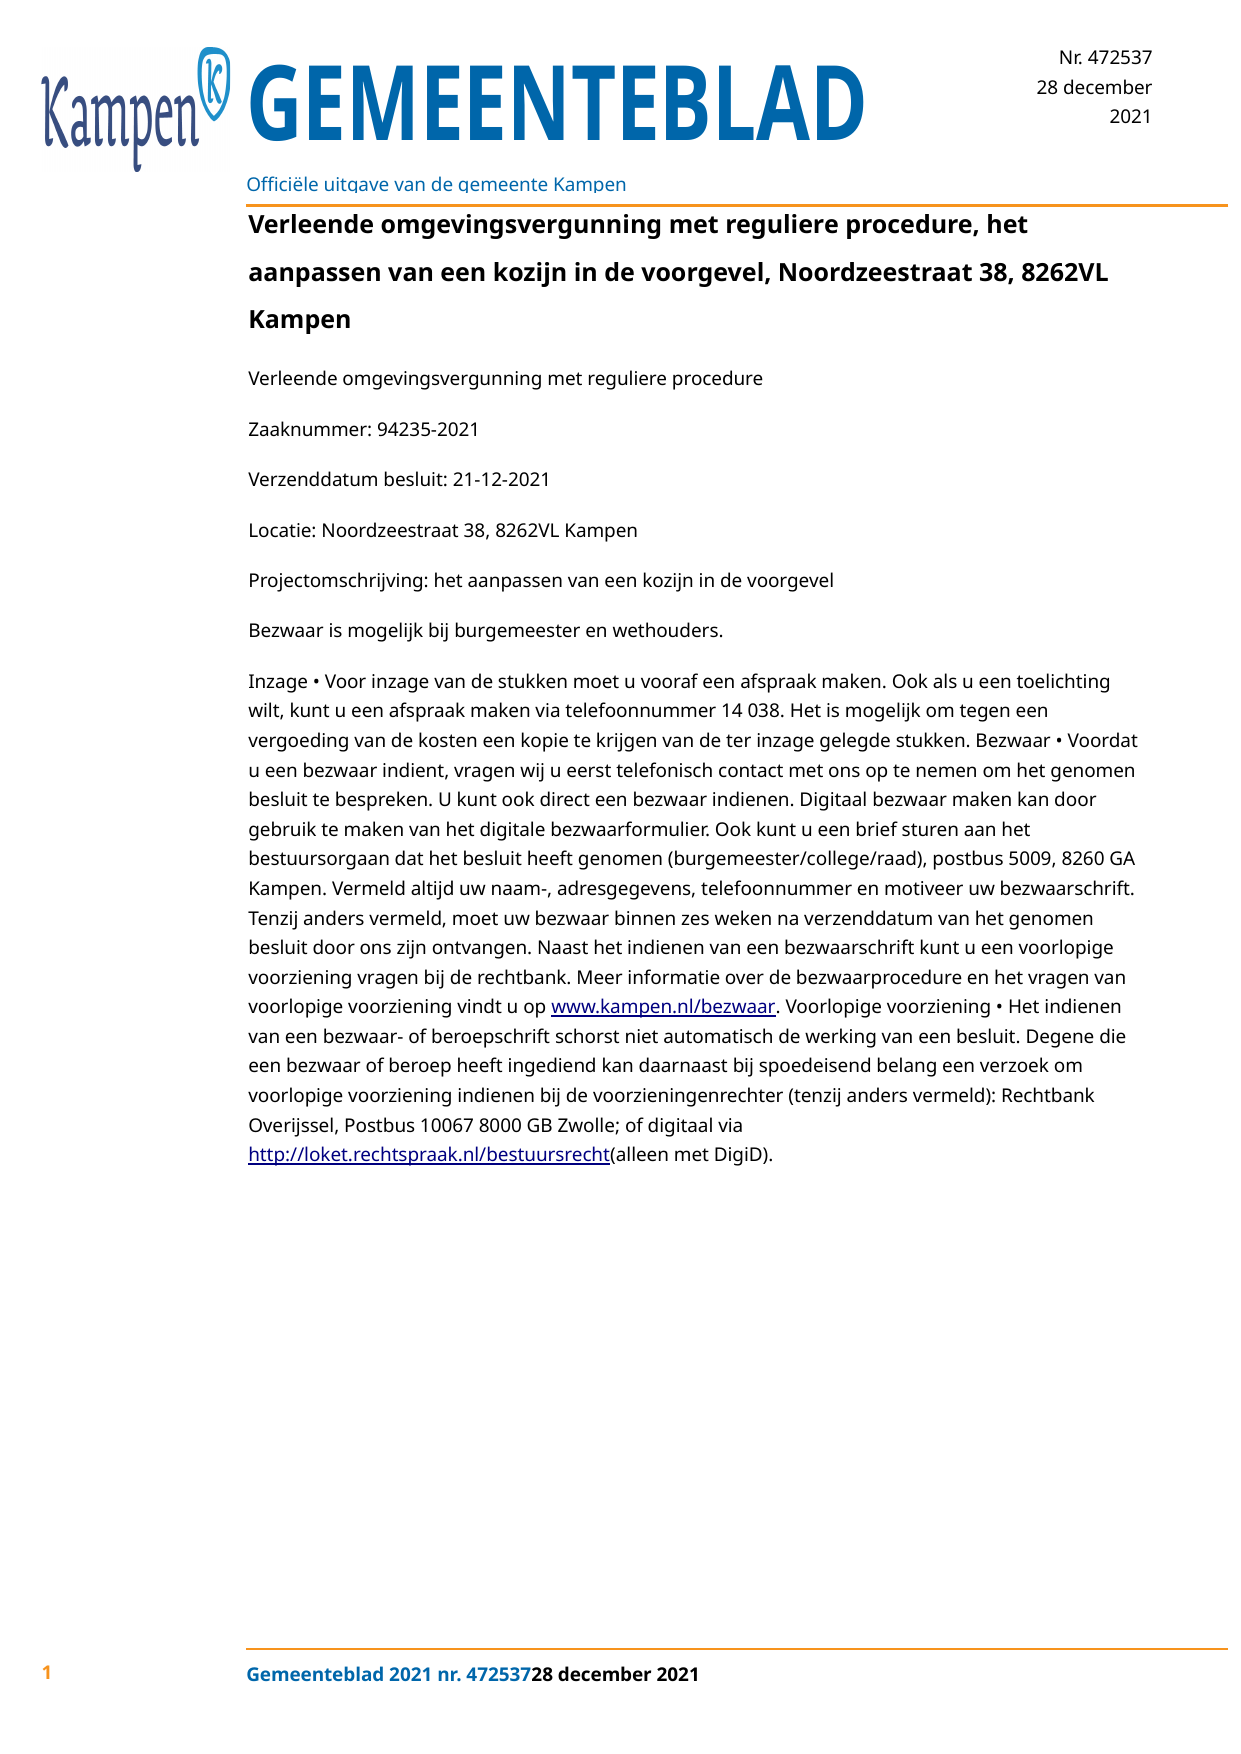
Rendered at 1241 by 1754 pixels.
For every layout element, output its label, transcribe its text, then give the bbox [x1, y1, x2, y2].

text Verzenddatum besluit: 21-12-2021 [248, 466, 1152, 492]
text Locatie: Noordzeestraat 38, 8262VL Kampen [248, 517, 1152, 542]
text Bezwaar is mogelijk bij burgemeester en wethouders. [248, 618, 1152, 643]
text Verleende omgevingsvergunning met reguliere procedure, het aanpassen van een kozijn in de voorgevel, Noordzeestraat 38, 8262VL Kampen [248, 207, 1152, 336]
text Verleende omgevingsvergunning met reguliere procedure [248, 366, 1152, 391]
text Zaaknummer: 94235-2021 [248, 416, 1152, 442]
text Inzage • Voor inzage van de stukken moet u vooraf een afspraak maken. Ook als u een toelichting wilt, kunt u een afspraak maken via telefoonnummer 14 038. Het is mogelijk om tegen een vergoeding van de kosten een kopie te krijgen van de ter inzage gelegde stukken. Bezwaar • Voordat u een bezwaar indient, vragen wij u eerst telefonisch contact met ons op te nemen om het genomen besluit te bespreken. U kunt ook direct een bezwaar indienen. Digitaal bezwaar maken kan door gebruik te maken van het digitale bezwaarformulier. Ook kunt u een brief sturen aan het bestuursorgaan dat het besluit heeft genomen (burgemeester/college/raad), postbus 5009, 8260 GA Kampen. Vermeld altijd uw naam-, adresgegevens, telefoonnummer en motiveer uw bezwaarschrift. Tenzij anders vermeld, moet uw bezwaar binnen zes weken na verzenddatum van het genomen besluit door ons zijn ontvangen. Naast het indienen van een bezwaarschrift kunt u een voorlopige voorziening vragen bij de rechtbank. Meer informatie over de bezwaarprocedure en het vragen van voorlopige voorziening vindt u op www.kampen.nl/bezwaar. Voorlopige voorziening • Het indienen van een bezwaar- of beroepschrift schorst niet automatisch de werking van een besluit. Degene die een bezwaar of beroep heeft ingediend kan daarnaast bij spoedeisend belang een verzoek om voorlopige voorziening indienen bij de voorzieningenrechter (tenzij anders vermeld): Rechtbank Overijssel, Postbus 10067 8000 GB Zwolle; of digitaal via http://loket.rechtspraak.nl/bestuursrecht(alleen met DigiD). [248, 668, 1152, 1167]
picture [41, 47, 231, 172]
text Projectomschrijving: het aanpassen van een kozijn in de voorgevel [248, 567, 1152, 593]
